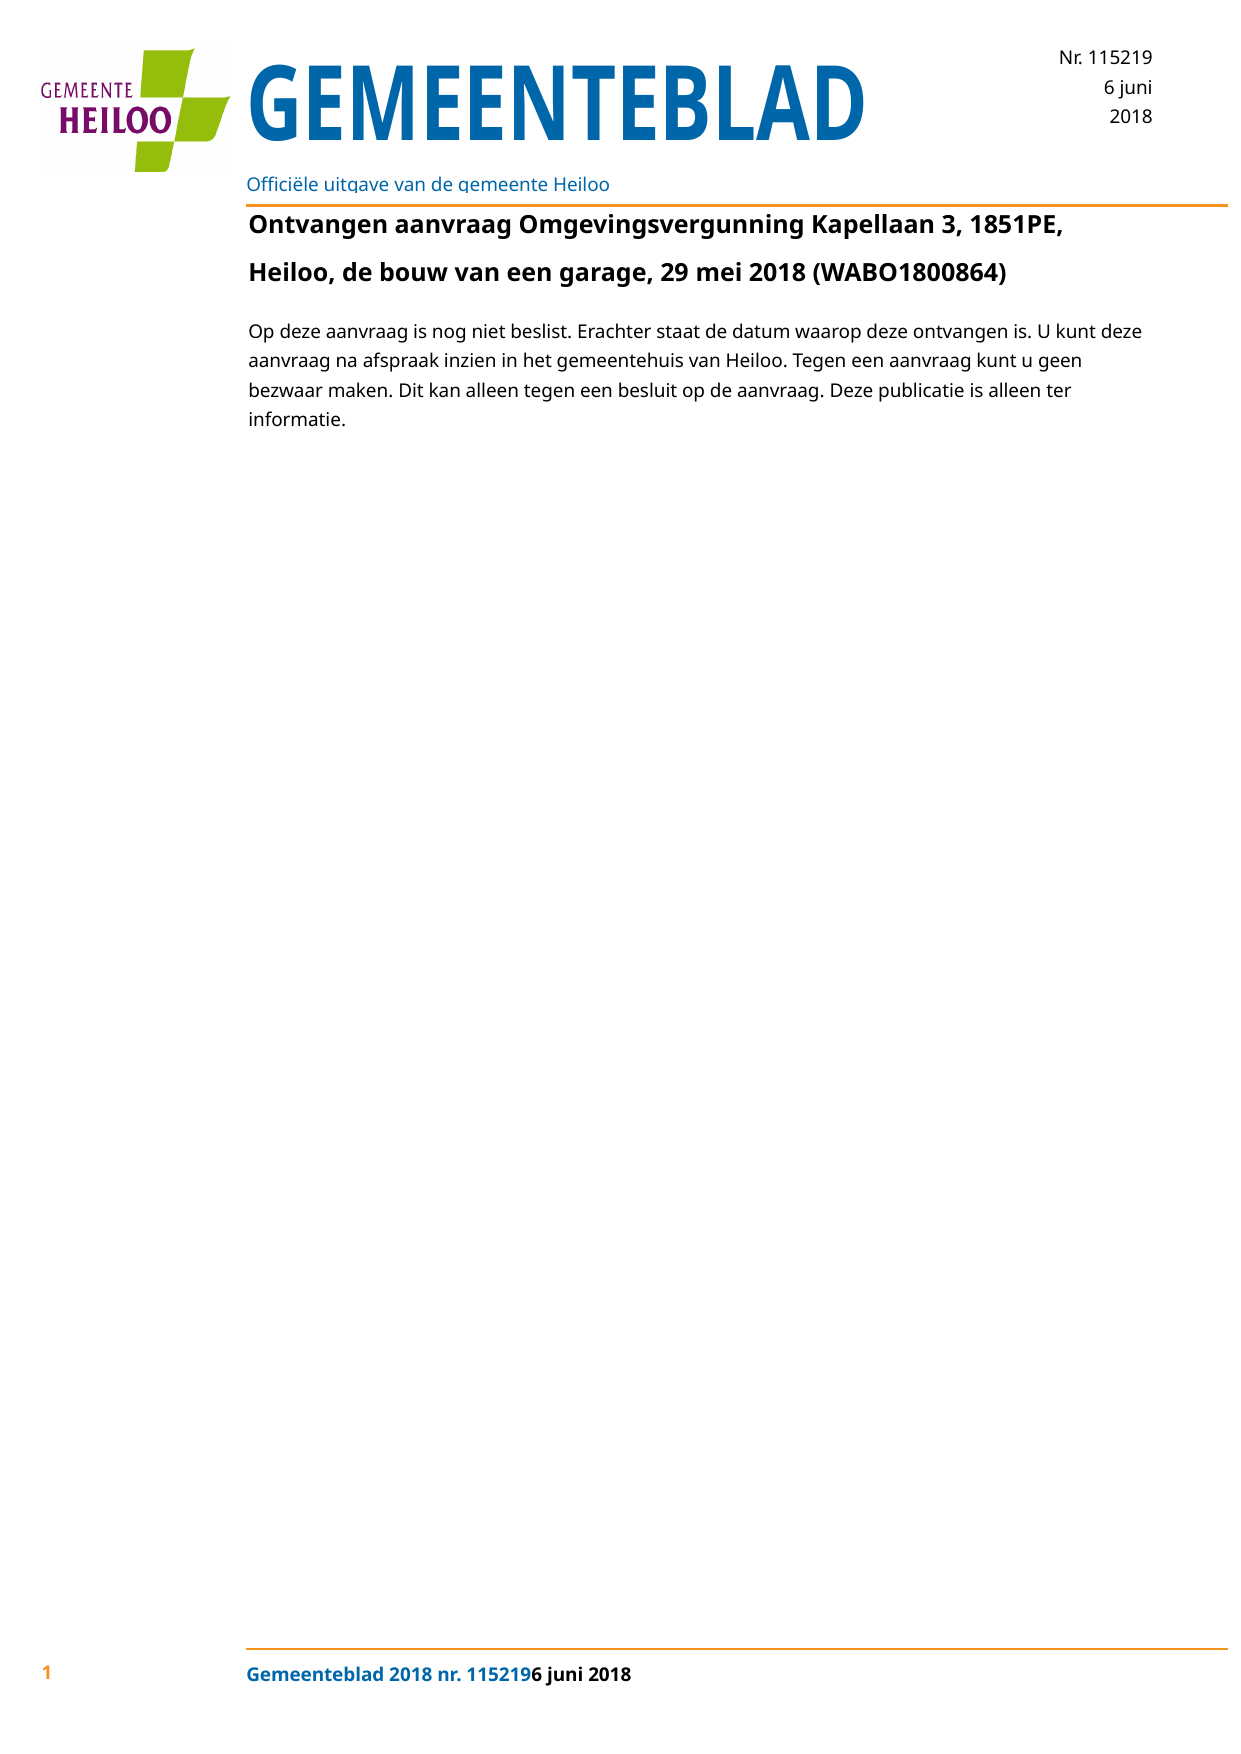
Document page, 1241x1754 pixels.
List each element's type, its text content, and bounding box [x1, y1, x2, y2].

text Op deze aanvraag is nog niet beslist. Erachter staat de datum waarop deze ontvangen is. U kunt deze aanvraag na afspraak inzien in het gemeentehuis van Heiloo. Tegen een aanvraag kunt u geen bezwaar maken. Dit kan alleen tegen een besluit op de aanvraag. Deze publicatie is alleen ter informatie. [248, 318, 1152, 432]
picture [41, 47, 231, 172]
text Ontvangen aanvraag Omgevingsvergunning Kapellaan 3, 1851PE, Heiloo, de bouw van een garage, 29 mei 2018 (WABO1800864) [248, 207, 1152, 288]
